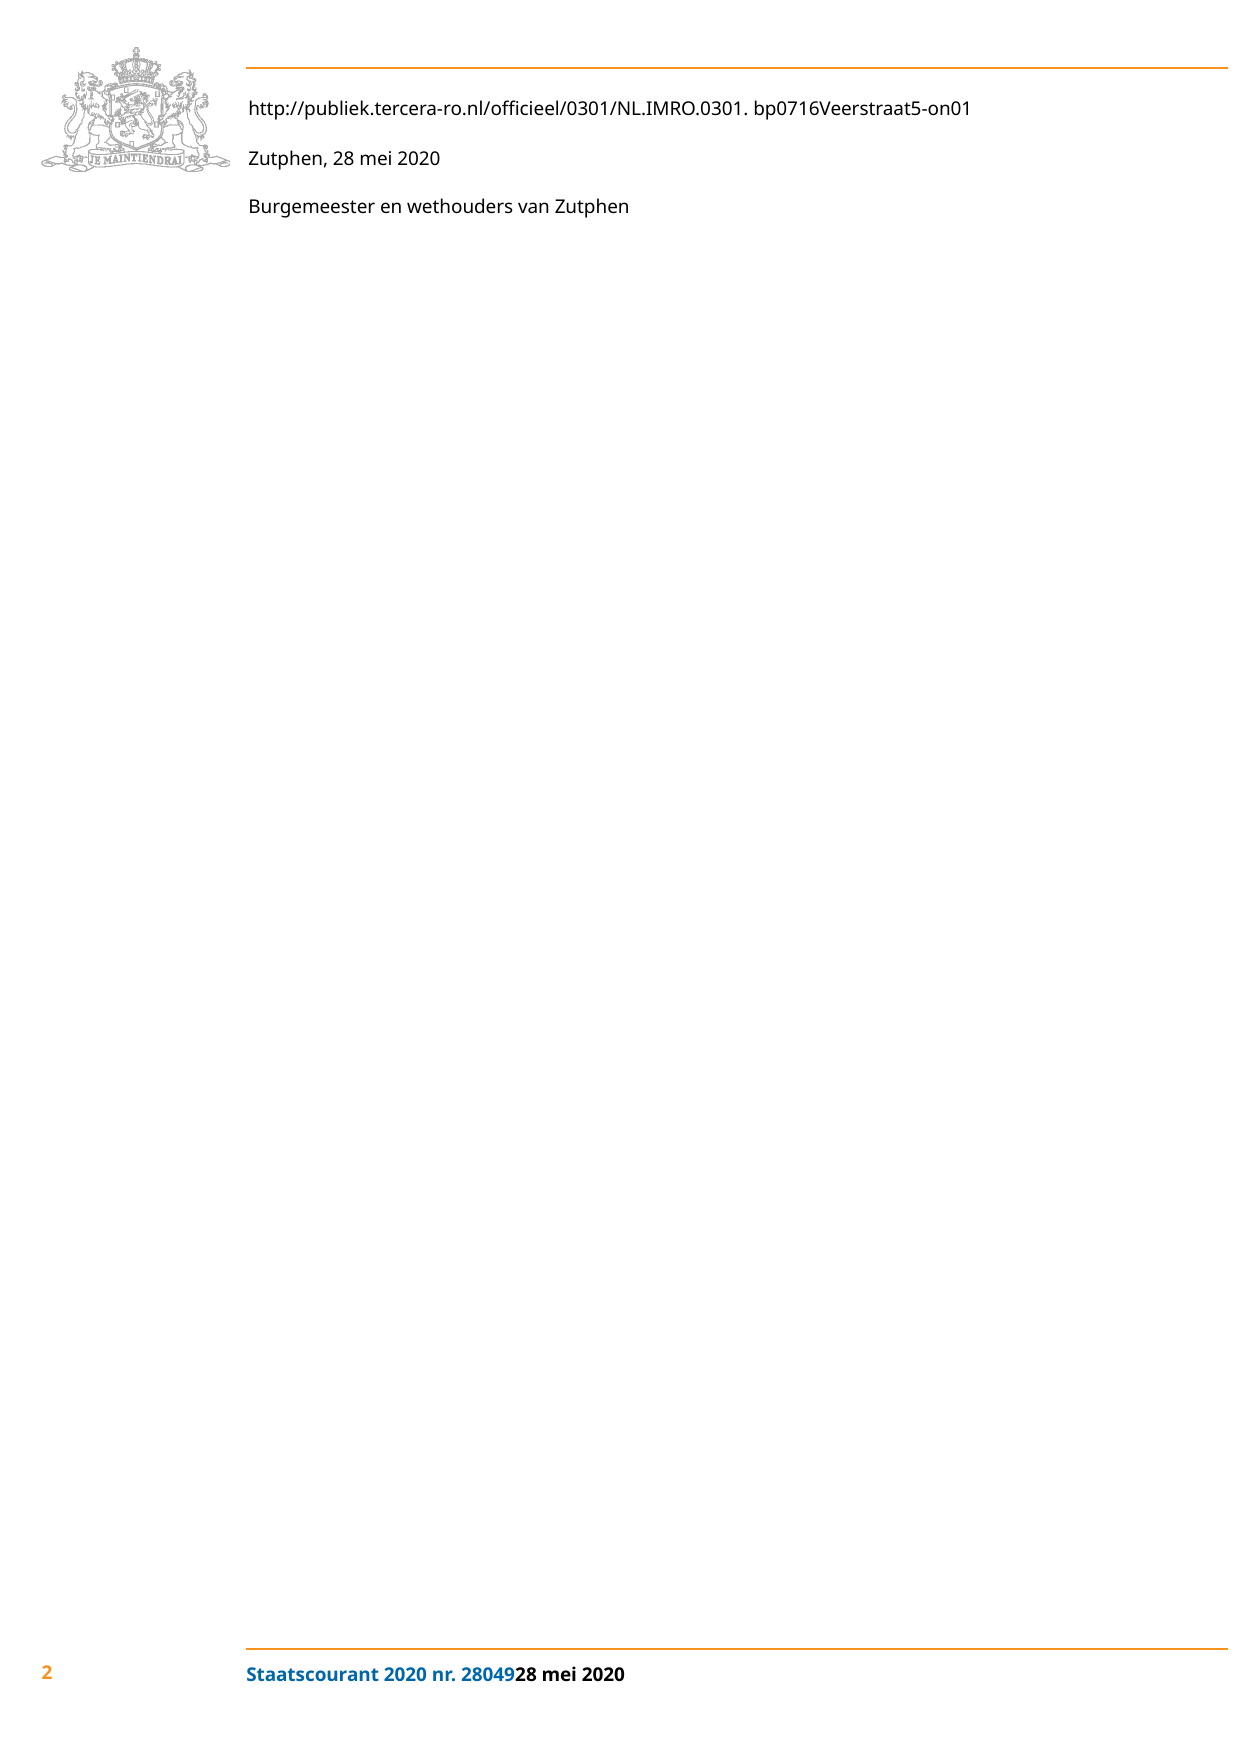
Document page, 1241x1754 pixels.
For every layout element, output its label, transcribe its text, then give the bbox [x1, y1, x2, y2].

text Burgemeester en wethouders van Zutphen [248, 193, 1152, 219]
picture [41, 47, 231, 172]
text Zutphen, 28 mei 2020 [248, 145, 1152, 171]
text http://publiek.tercera-ro.nl/officieel/0301/NL.IMRO.0301. bp0716Veerstraat5-on01 [248, 95, 1152, 121]
